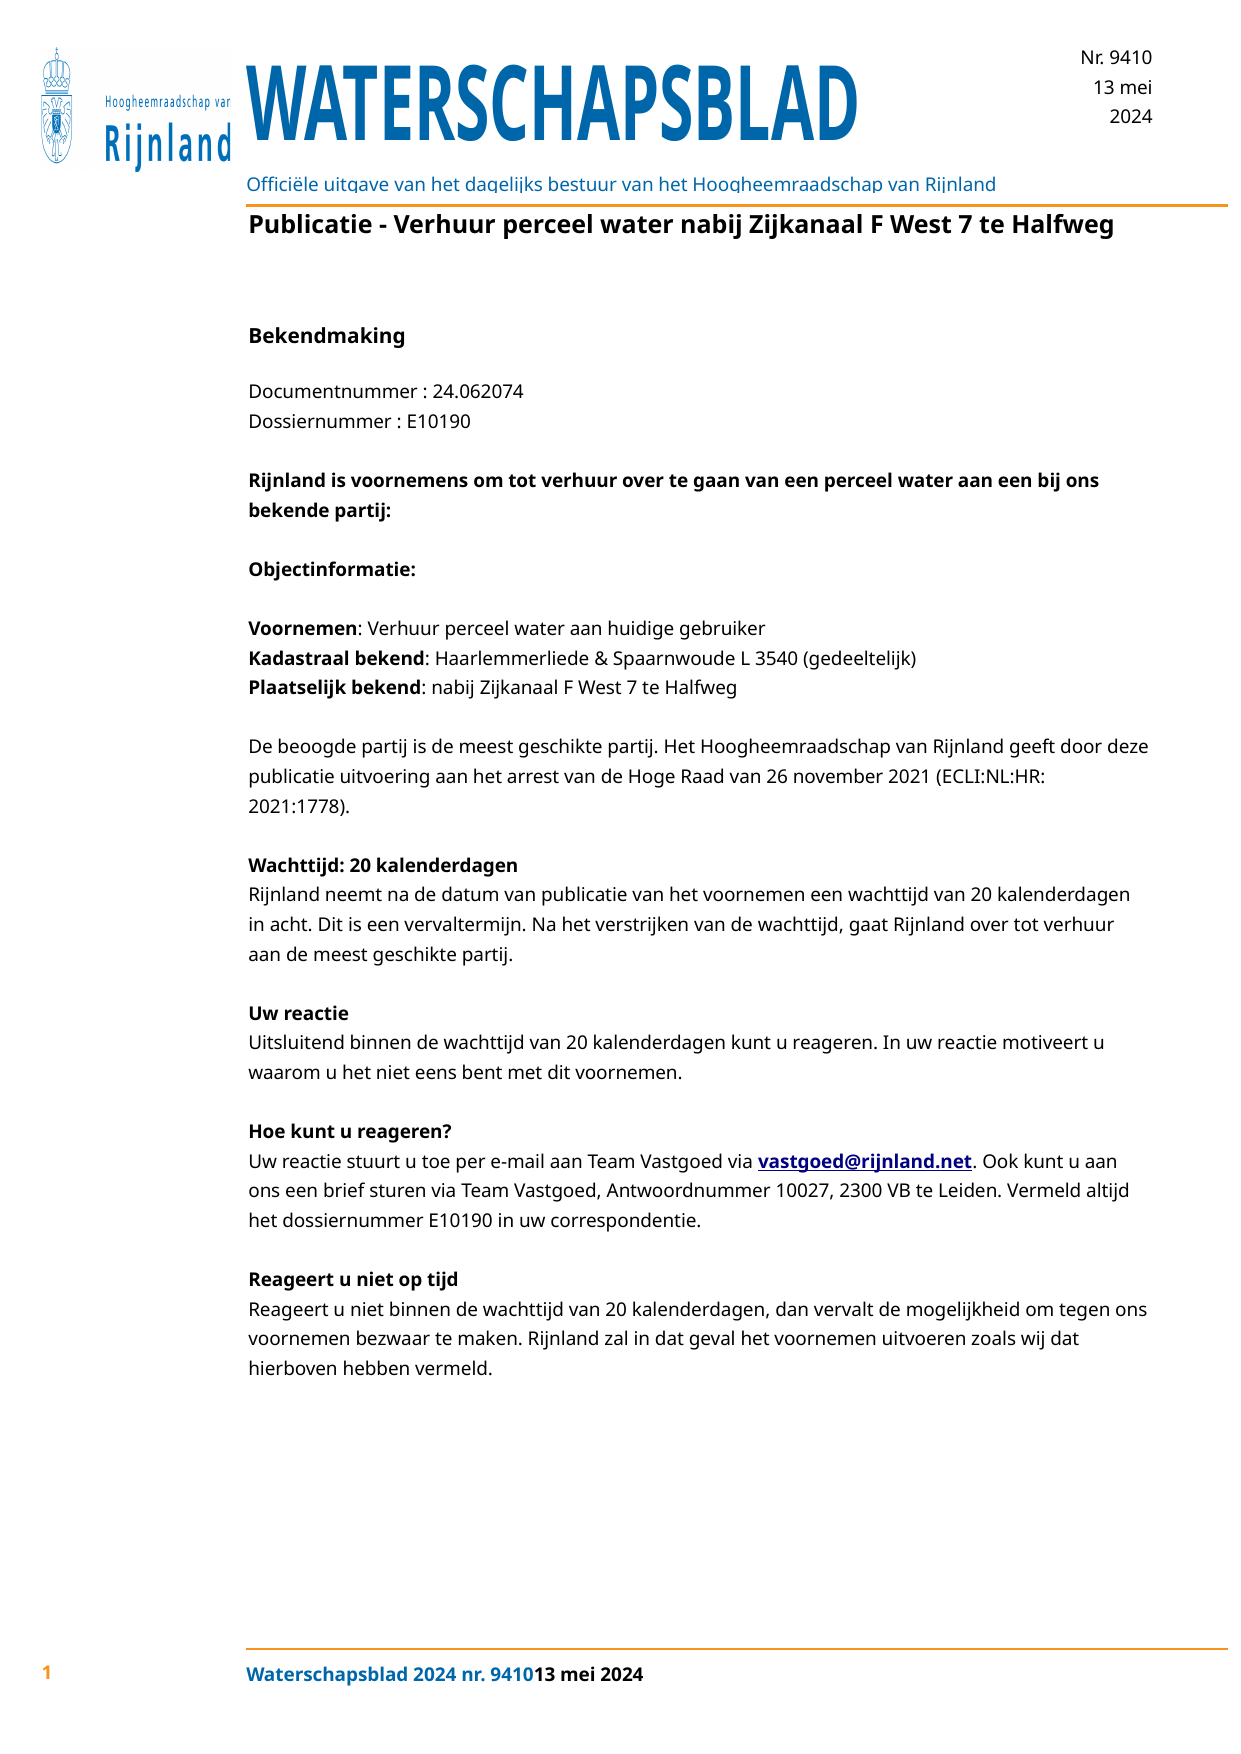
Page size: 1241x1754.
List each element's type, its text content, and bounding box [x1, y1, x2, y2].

text Plaatselijk bekend: nabij Zijkanaal F West 7 te Halfweg [248, 674, 1152, 700]
text De beoogde partij is de meest geschikte partij. Het Hoogheemraadschap van Rijnland geeft door deze publicatie uitvoering aan het arrest van de Hoge Raad van 26 november 2021 (ECLI:NL:HR: 2021:1778). [248, 734, 1152, 819]
text Voornemen: Verhuur perceel water aan huidige gebruiker [248, 615, 1152, 641]
text Uitsluitend binnen de wachttijd van 20 kalenderdagen kunt u reageren. In uw reactie motiveert u waarom u het niet eens bent met dit voornemen. [248, 1029, 1152, 1085]
text Publicatie - Verhuur perceel water nabij Zijkanaal F West 7 te Halfweg [248, 207, 1152, 241]
text Wachttijd: 20 kalenderdagen [248, 852, 1152, 878]
text Uw reactie stuurt u toe per e-mail aan Team Vastgoed via vastgoed@rijnland.net. Ook kunt u aan ons een brief sturen via Team Vastgoed, Antwoordnummer 10027, 2300 VB te Leiden. Vermeld altijd het dossiernummer E10190 in uw correspondentie. [248, 1148, 1152, 1233]
picture [41, 47, 231, 172]
text Uw reactie [248, 1000, 1152, 1026]
text Bekendmaking [248, 321, 1152, 349]
text Reageert u niet op tijd [248, 1266, 1152, 1292]
text Hoe kunt u reageren? [248, 1118, 1152, 1144]
text Rijnland is voornemens om tot verhuur over te gaan van een perceel water aan een bij ons bekende partij: [248, 467, 1152, 523]
text Documentnummer : 24.062074 [248, 379, 1152, 404]
text Rijnland neemt na de datum van publicatie van het voornemen een wachttijd van 20 kalenderdagen in acht. Dit is een vervaltermijn. Na het verstrijken van de wachttijd, gaat Rijnland over tot verhuur aan de meest geschikte partij. [248, 882, 1152, 967]
text Dossiernummer : E10190 [248, 408, 1152, 434]
text Kadastraal bekend: Haarlemmerliede & Spaarnwoude L 3540 (gedeeltelijk) [248, 645, 1152, 671]
text Objectinformatie: [248, 556, 1152, 582]
text Reageert u niet binnen de wachttijd van 20 kalenderdagen, dan vervalt de mogelijkheid om tegen ons voornemen bezwaar te maken. Rijnland zal in dat geval het voornemen uitvoeren zoals wij dat hierboven hebben vermeld. [248, 1296, 1152, 1381]
